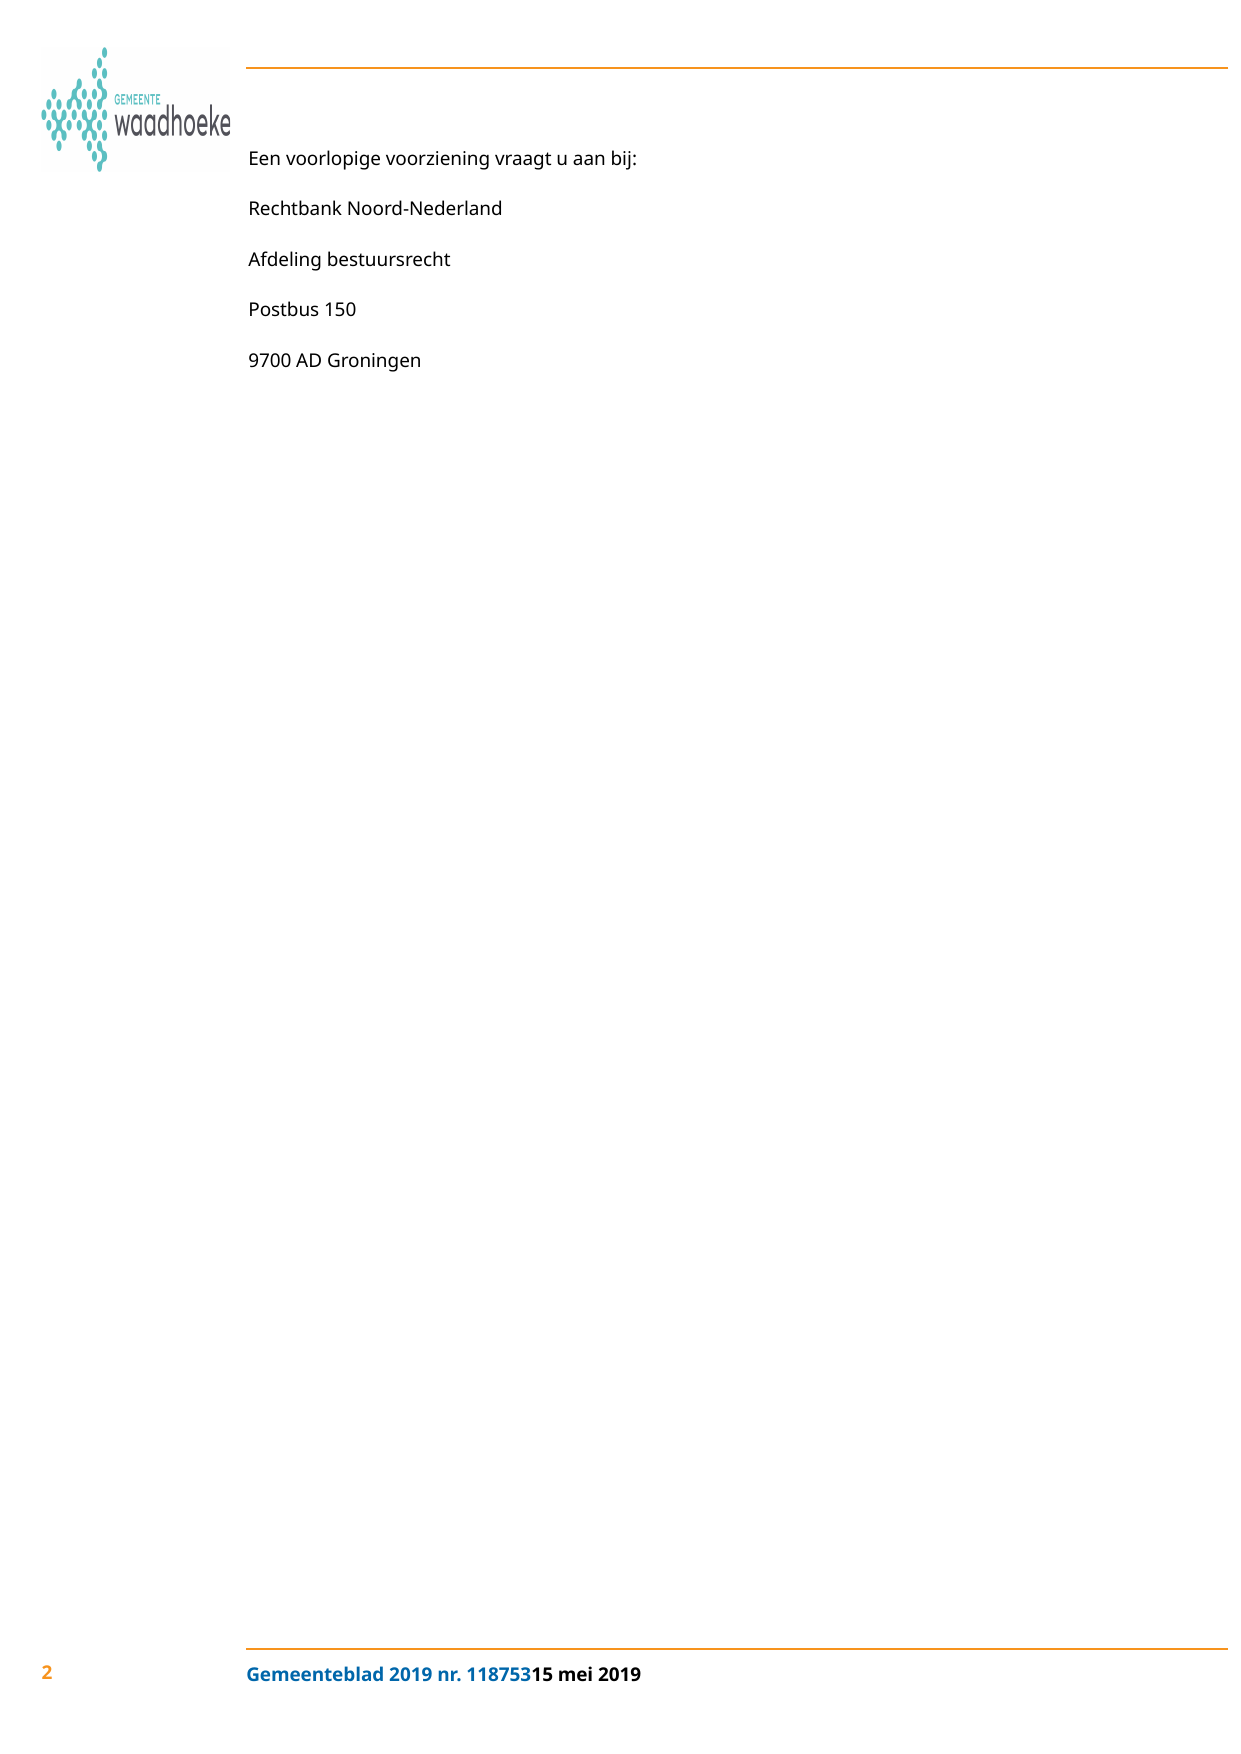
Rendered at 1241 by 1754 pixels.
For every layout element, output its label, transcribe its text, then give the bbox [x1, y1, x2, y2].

text 9700 AD Groningen [248, 347, 1152, 373]
text Postbus 150 [248, 296, 1152, 322]
text Een voorlopige voorziening vraagt u aan bij: [248, 145, 1152, 171]
text Rechtbank Noord-Nederland [248, 196, 1152, 221]
picture [41, 47, 231, 172]
text Afdeling bestuursrecht [248, 246, 1152, 272]
